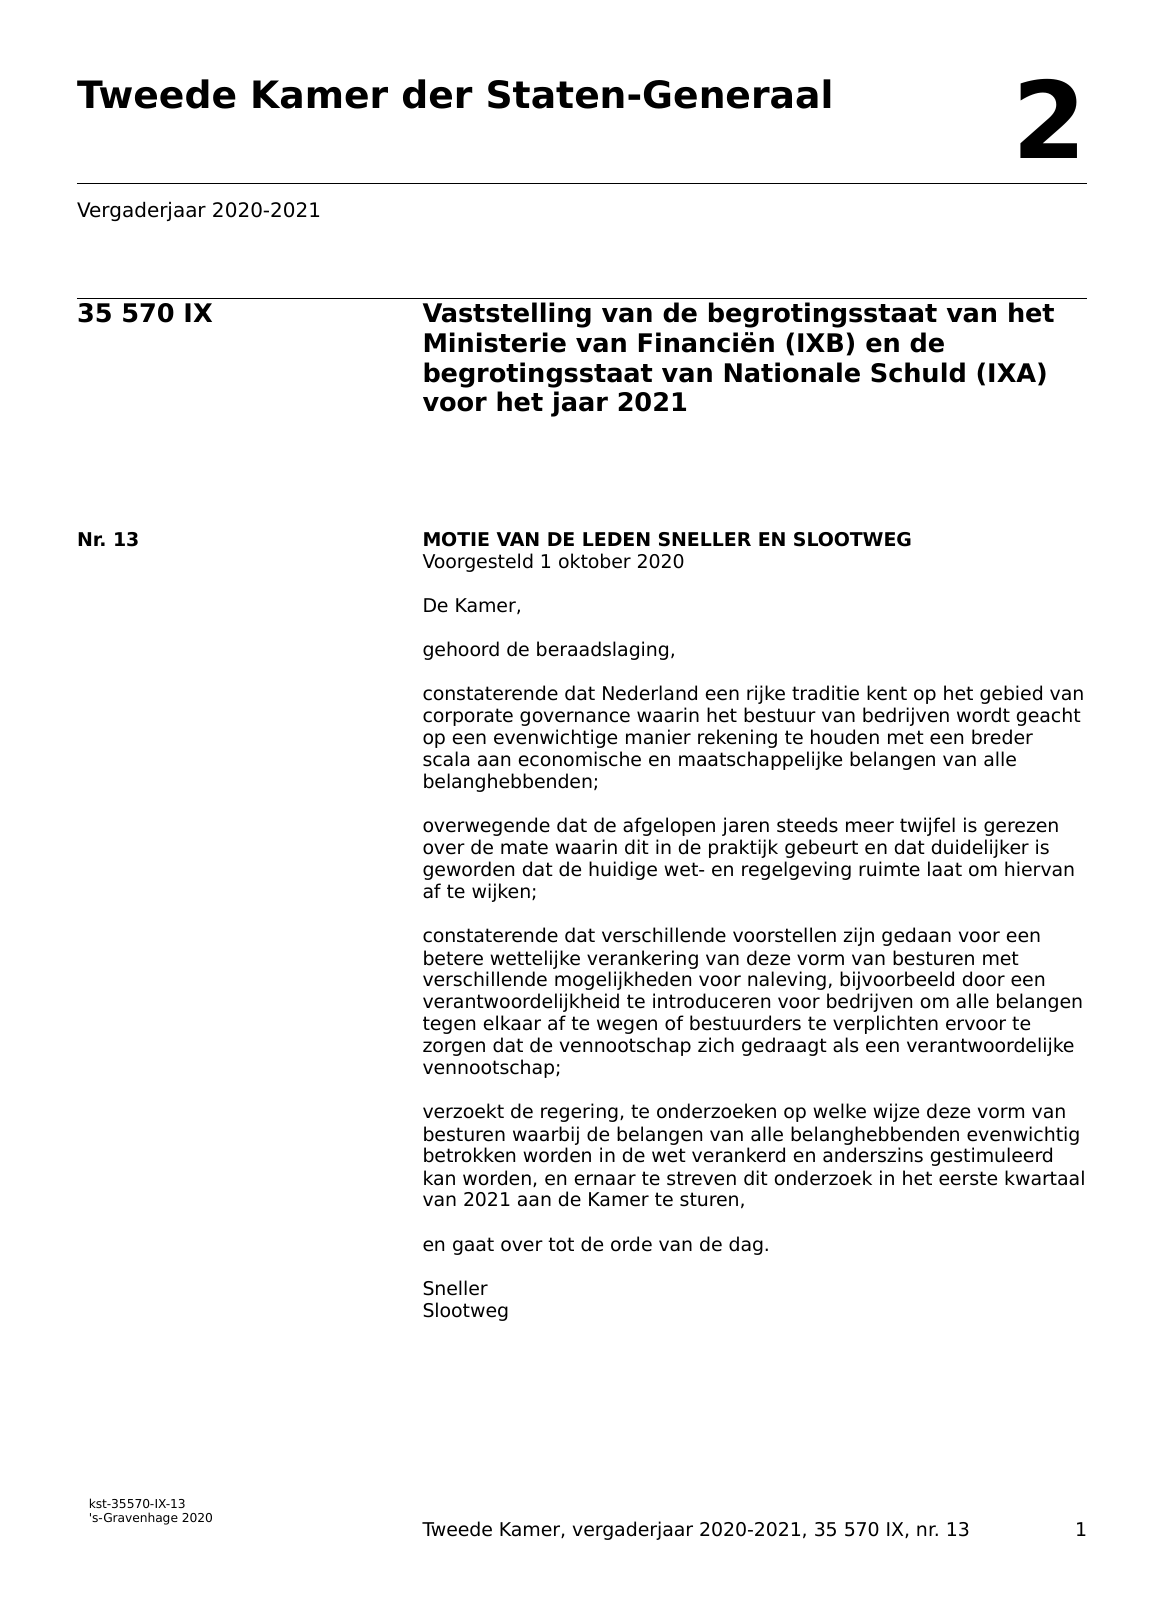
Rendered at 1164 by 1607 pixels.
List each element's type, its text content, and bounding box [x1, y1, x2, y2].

table_header Tweede Kamer der Staten-Generaal [77, 59, 886, 183]
subtitle 35 570 IX Vaststelling van de begrotingsstaat van het Ministerie van Financiën (IXB) en de begrotingsstaat van Nationale Schuld (IXA) voor het jaar 2021 [77, 299, 1087, 418]
text 's-Gravenhage 2020 [88, 1511, 323, 1525]
text Voorgesteld 1 oktober 2020 [422, 551, 1087, 573]
text constaterende dat Nederland een rijke traditie kent op het gebied van corporate governance waarin het bestuur van bedrijven wordt geacht op een evenwichtige manier rekening te houden met een breder scala aan economische en maatschappelijke belangen van alle belanghebbenden; [422, 683, 1087, 793]
text Slootweg [422, 1300, 1087, 1322]
text constaterende dat verschillende voorstellen zijn gedaan voor een betere wettelijke verankering van deze vorm van besturen met verschillende mogelijkheden voor naleving, bijvoorbeeld door een verantwoordelijkheid te introduceren voor bedrijven om alle belangen tegen elkaar af te wegen of bestuurders te verplichten ervoor te zorgen dat de vennootschap zich gedraagt als een verantwoordelijke vennootschap; [422, 925, 1087, 1079]
table_cell Vergaderjaar 2020-2021 [77, 184, 1087, 298]
text Sneller [422, 1278, 1087, 1300]
text De Kamer, [422, 595, 1087, 617]
table_header 2 [886, 59, 1087, 183]
text verzoekt de regering, te onderzoeken op welke wijze deze vorm van besturen waarbij de belangen van alle belanghebbenden evenwichtig betrokken worden in de wet verankerd en anderszins gestimuleerd kan worden, en ernaar te streven dit onderzoek in het eerste kwartaal van 2021 aan de Kamer te sturen, [422, 1101, 1087, 1211]
subtitle Nr. 13 MOTIE VAN DE LEDEN SNELLER EN SLOOTWEG [77, 529, 1087, 551]
text en gaat over tot de orde van de dag. [422, 1233, 1087, 1256]
text kst-35570-IX-13 [88, 1497, 323, 1511]
text gehoord de beraadslaging, [422, 639, 1087, 661]
text overwegende dat de afgelopen jaren steeds meer twijfel is gerezen over de mate waarin dit in de praktijk gebeurt en dat duidelijker is geworden dat de huidige wet- en regelgeving ruimte laat om hiervan af te wijken; [422, 815, 1087, 903]
